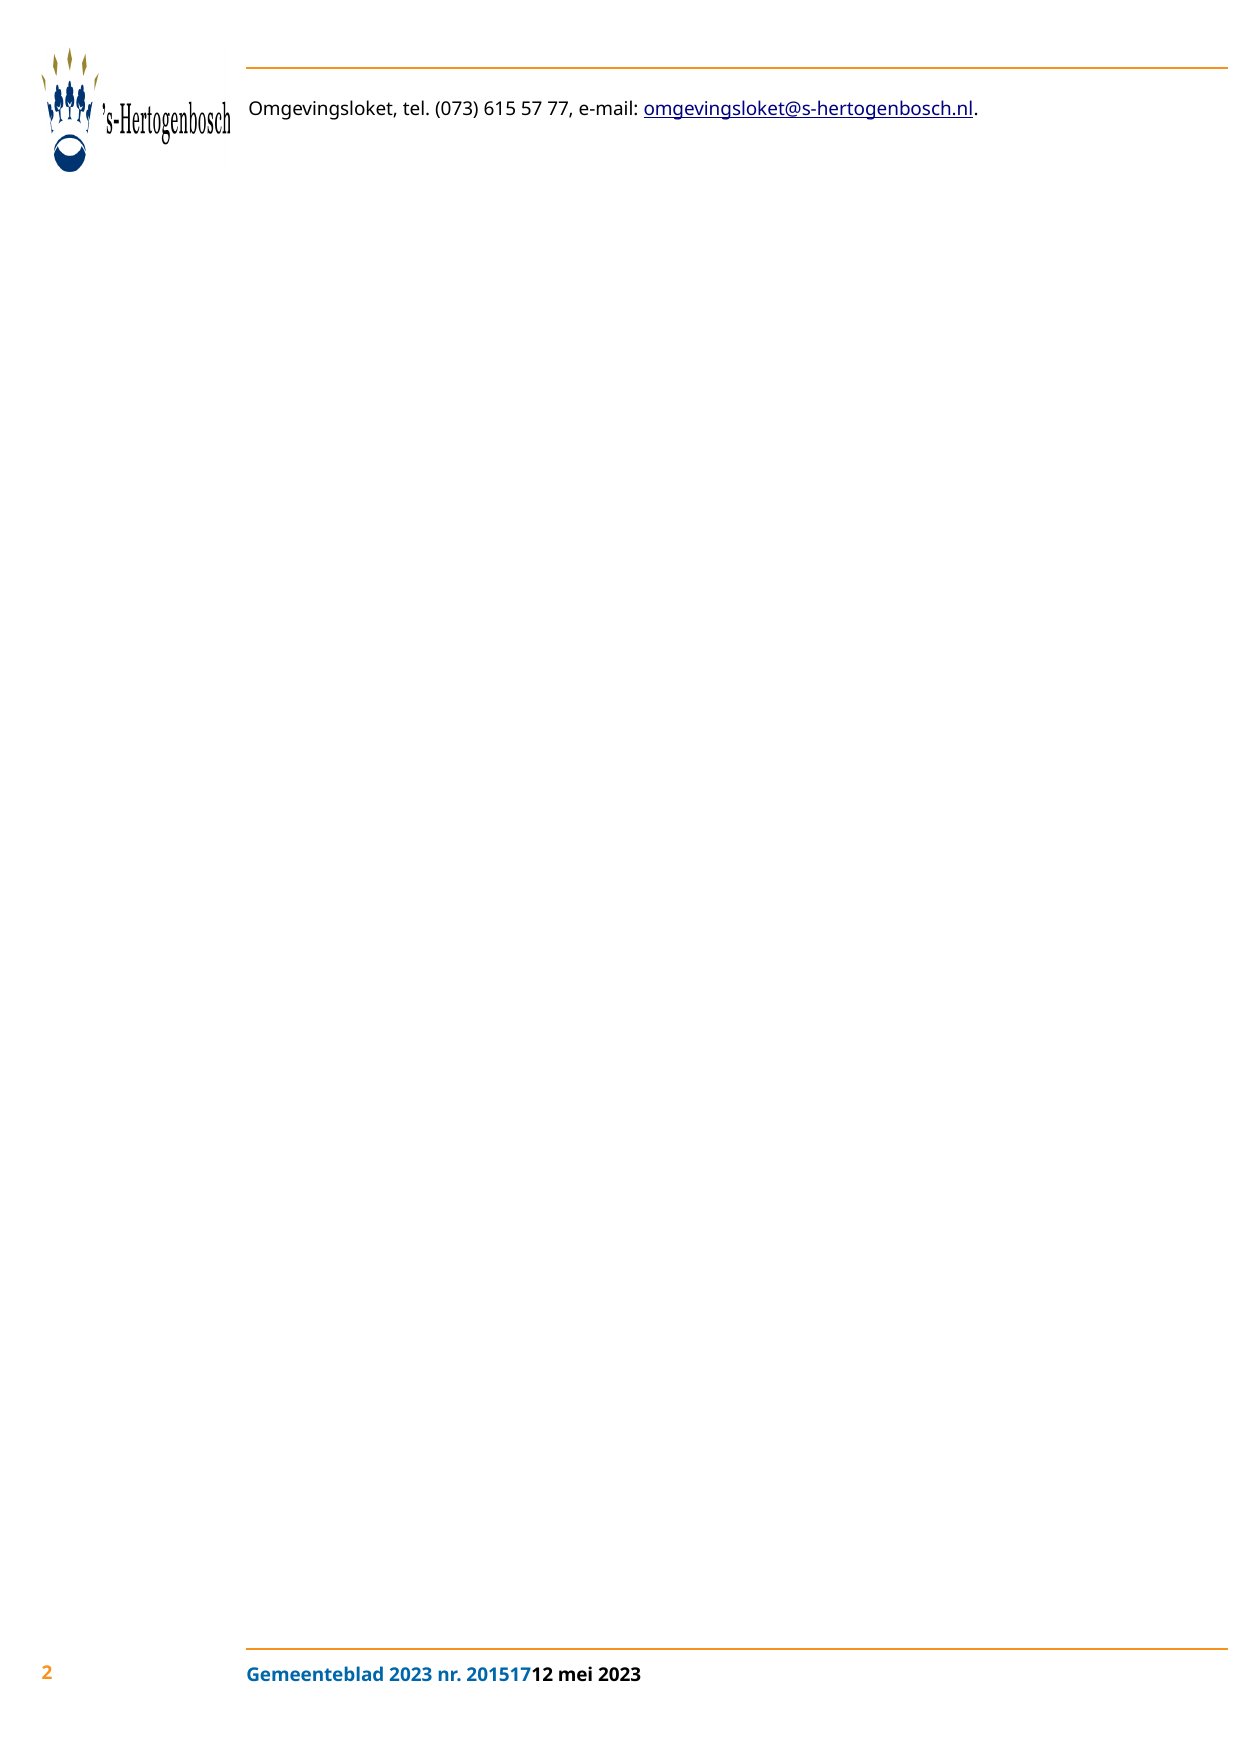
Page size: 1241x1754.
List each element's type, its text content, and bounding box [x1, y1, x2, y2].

text Omgevingsloket, tel. (073) 615 57 77, e-mail: omgevingsloket@s-hertogenbosch.nl. [248, 95, 1152, 121]
picture [41, 47, 231, 172]
